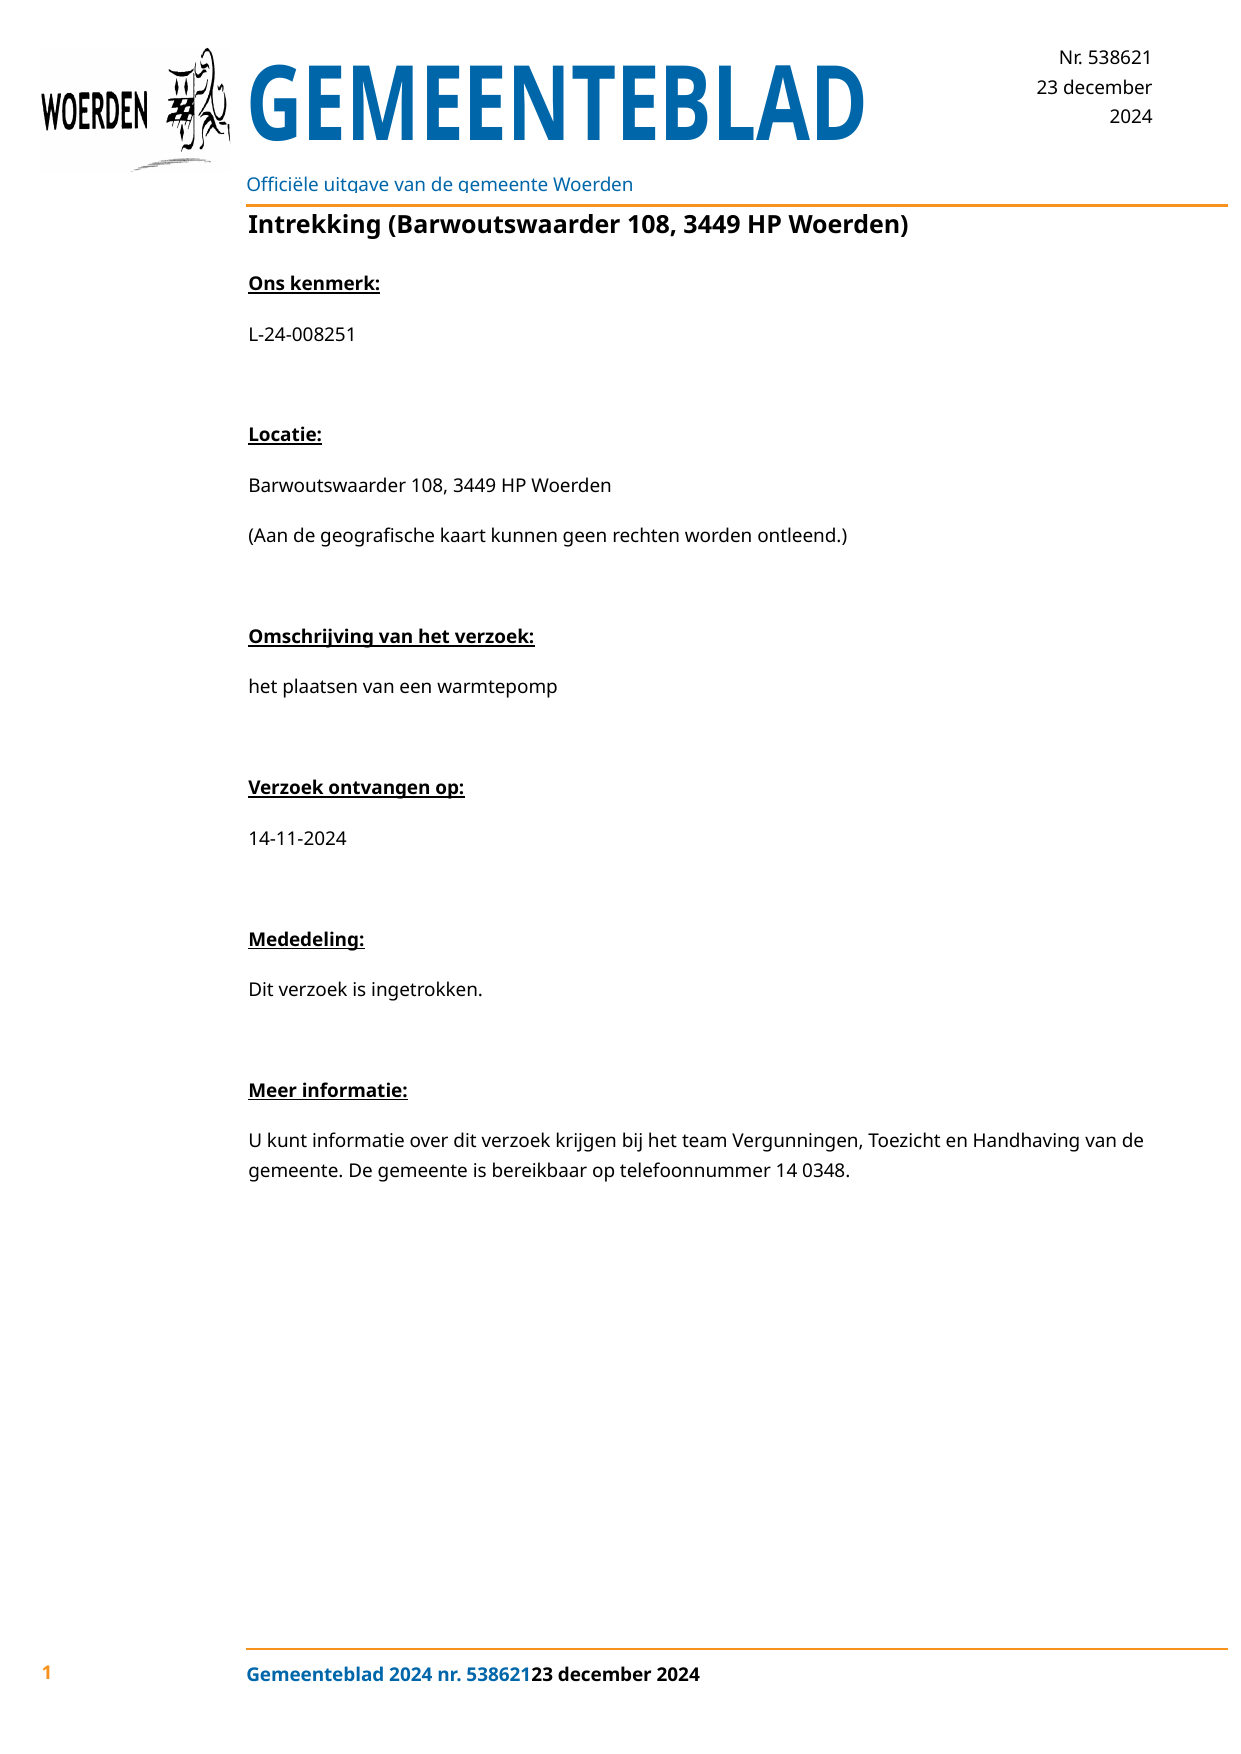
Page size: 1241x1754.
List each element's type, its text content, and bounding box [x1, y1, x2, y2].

picture [41, 47, 231, 172]
text Meer informatie: [248, 1077, 1152, 1103]
text Locatie: [248, 422, 1152, 447]
text Mededeling: [248, 926, 1152, 951]
text (Aan de geografische kaart kunnen geen rechten worden ontleend.) [248, 522, 1152, 548]
text Barwoutswaarder 108, 3449 HP Woerden [248, 472, 1152, 498]
text het plaatsen van een warmtepomp [248, 674, 1152, 699]
text Ons kenmerk: [248, 270, 1152, 296]
text Dit verzoek is ingetrokken. [248, 976, 1152, 1002]
text U kunt informatie over dit verzoek krijgen bij het team Vergunningen, Toezicht en Handhaving van de gemeente. De gemeente is bereikbaar op telefoonnummer 14 0348. [248, 1127, 1152, 1183]
text Verzoek ontvangen op: [248, 774, 1152, 800]
text Omschrijving van het verzoek: [248, 623, 1152, 649]
text 14-11-2024 [248, 825, 1152, 851]
text Intrekking (Barwoutswaarder 108, 3449 HP Woerden) [248, 207, 1152, 241]
text L-24-008251 [248, 321, 1152, 346]
